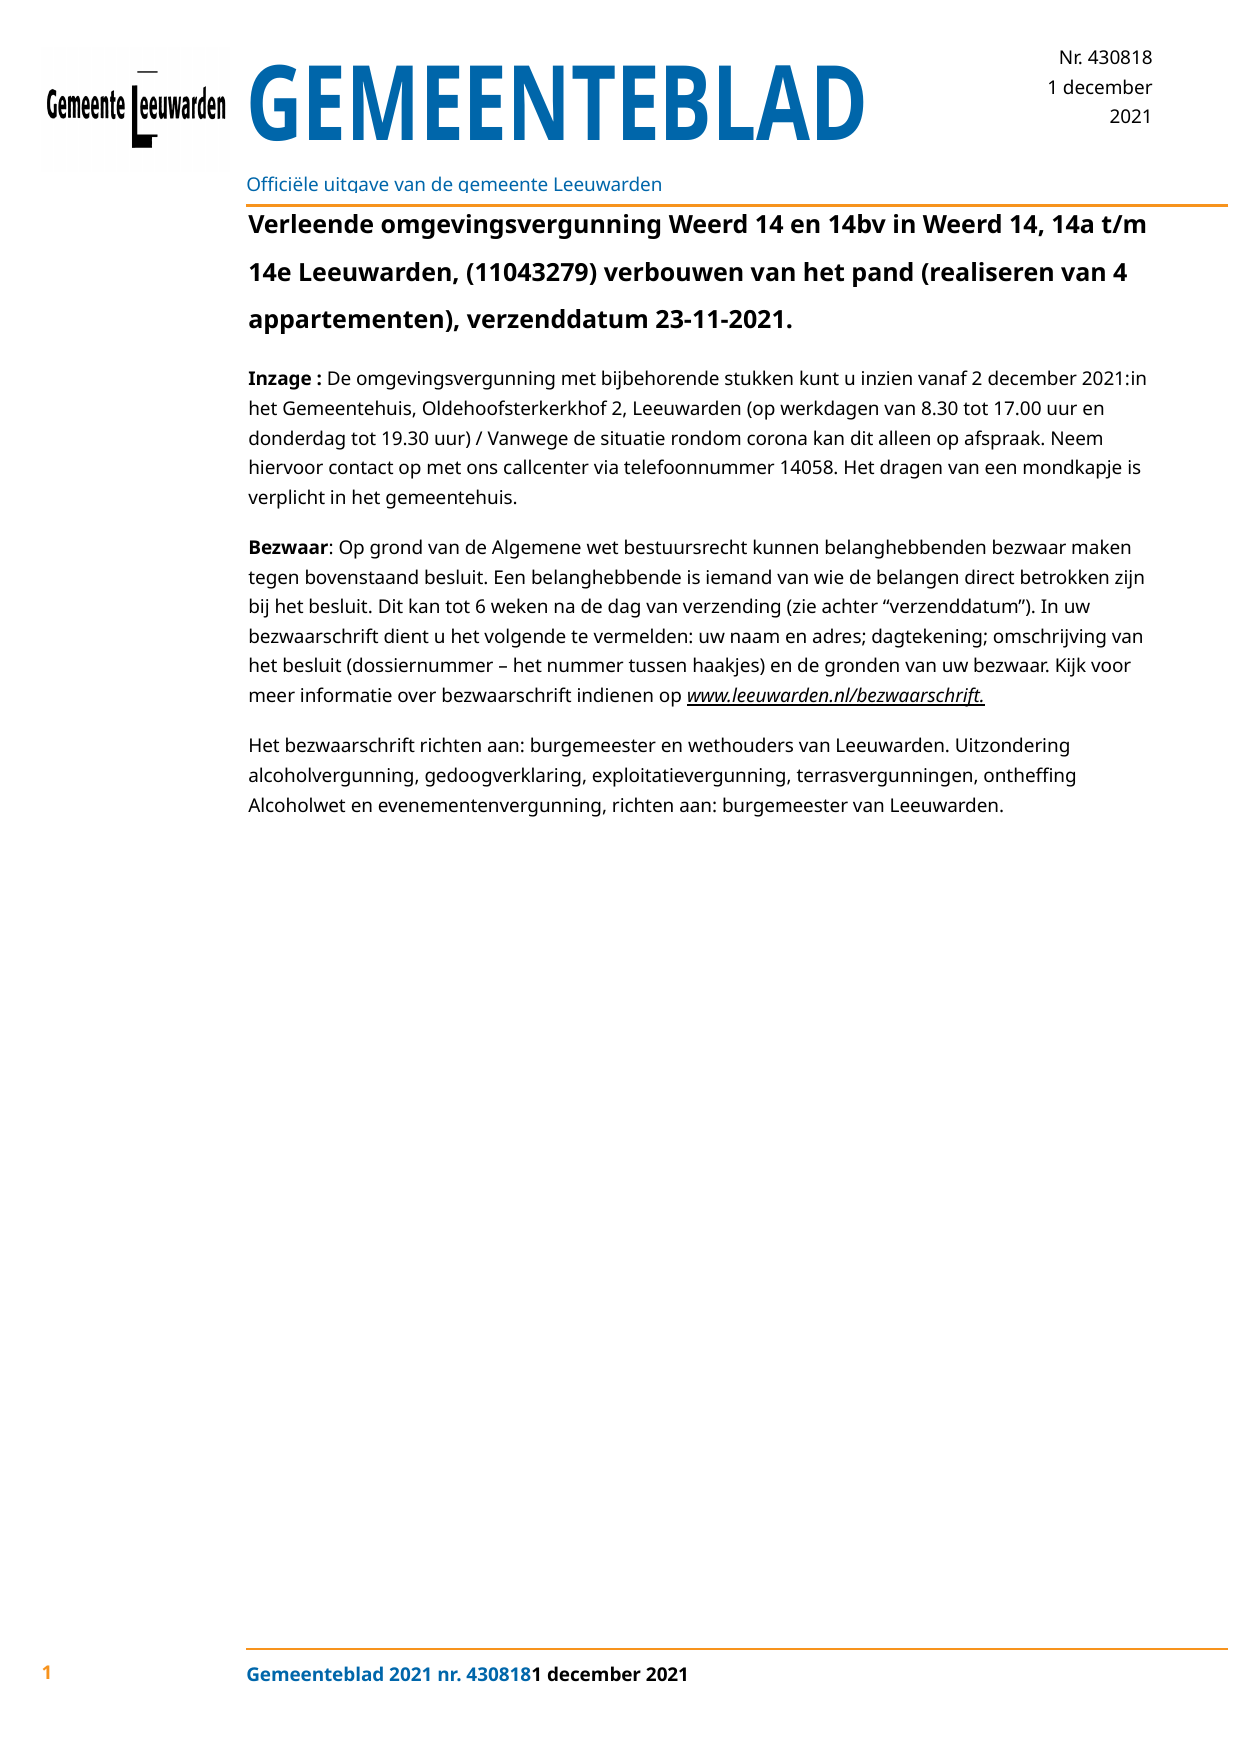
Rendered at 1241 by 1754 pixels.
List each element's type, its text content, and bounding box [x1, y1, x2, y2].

text Het bezwaarschrift richten aan: burgemeester en wethouders van Leeuwarden. Uitzondering alcoholvergunning, gedoogverklaring, exploitatievergunning, terrasvergunningen, ontheffing Alcoholwet en evenementenvergunning, richten aan: burgemeester van Leeuwarden. [248, 733, 1152, 817]
picture [41, 47, 231, 172]
text Inzage : De omgevingsvergunning met bijbehorende stukken kunt u inzien vanaf 2 december 2021:in het Gemeentehuis, Oldehoofsterkerkhof 2, Leeuwarden (op werkdagen van 8.30 tot 17.00 uur en donderdag tot 19.30 uur) / Vanwege de situatie rondom corona kan dit alleen op afspraak. Neem hiervoor contact op met ons callcenter via telefoonnummer 14058. Het dragen van een mondkapje is verplicht in het gemeentehuis. [248, 366, 1152, 509]
text Verleende omgevingsvergunning Weerd 14 en 14bv in Weerd 14, 14a t/m 14e Leeuwarden, (11043279) verbouwen van het pand (realiseren van 4 appartementen), verzenddatum 23-11-2021. [248, 207, 1152, 336]
text Bezwaar: Op grond van de Algemene wet bestuursrecht kunnen belanghebbenden bezwaar maken tegen bovenstaand besluit. Een belanghebbende is iemand van wie de belangen direct betrokken zijn bij het besluit. Dit kan tot 6 weken na de dag van verzending (zie achter “verzenddatum”). In uw bezwaarschrift dient u het volgende te vermelden: uw naam en adres; dagtekening; omschrijving van het besluit (dossiernummer – het nummer tussen haakjes) en de gronden van uw bezwaar. Kijk voor meer informatie over bezwaarschrift indienen op www.leeuwarden.nl/bezwaarschrift. [248, 534, 1152, 708]
